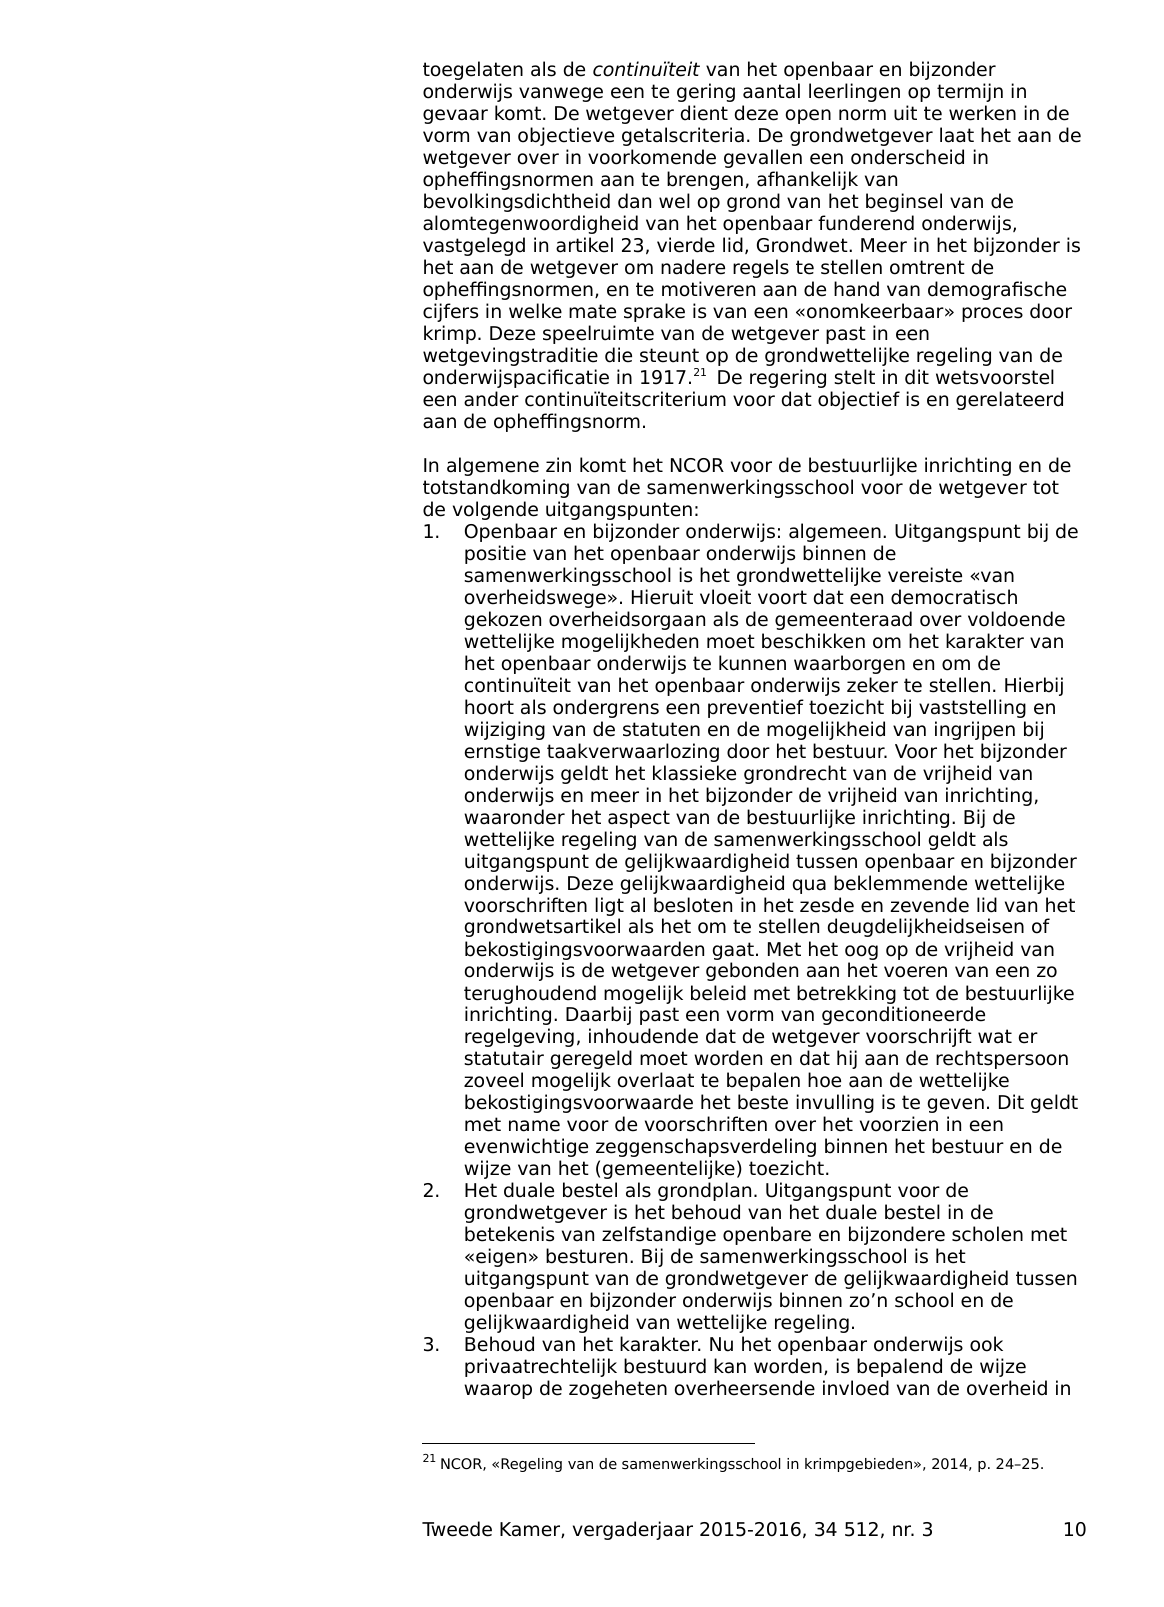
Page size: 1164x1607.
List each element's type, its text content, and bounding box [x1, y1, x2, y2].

text 3. Behoud van het karakter. Nu het openbaar onderwijs ook privaatrechtelijk bestuurd kan worden, is bepalend de wijze waarop de zogeheten overheersende invloed van de overheid in [422, 1334, 1087, 1400]
text In algemene zin komt het NCOR voor de bestuurlijke inrichting en de totstandkoming van de samenwerkingsschool voor de wetgever tot de volgende uitgangspunten: [422, 455, 1087, 521]
text toegelaten als de continuïteit van het openbaar en bijzonder onderwijs vanwege een te gering aantal leerlingen op termijn in gevaar komt. De wetgever dient deze open norm uit te werken in de vorm van objectieve getalscriteria. De grondwetgever laat het aan de wetgever over in voorkomende gevallen een onderscheid in opheffingsnormen aan te brengen, afhankelijk van bevolkingsdichtheid dan wel op grond van het beginsel van de alomtegenwoordigheid van het openbaar funderend onderwijs, vastgelegd in artikel 23, vierde lid, Grondwet. Meer in het bijzonder is het aan de wetgever om nadere regels te stellen omtrent de opheffingsnormen, en te motiveren aan de hand van demografische cijfers in welke mate sprake is van een «onomkeerbaar» proces door krimp. Deze speelruimte van de wetgever past in een wetgevingstraditie die steunt op de grondwettelijke regeling van de onderwijspacificatie in 1917. De regering stelt in dit wetsvoorstel een ander continuïteitscriterium voor dat objectief is en gerelateerd aan de opheffingsnorm. [422, 59, 1087, 433]
text 2. Het duale bestel als grondplan. Uitgangspunt voor de grondwetgever is het behoud van het duale bestel in de betekenis van zelfstandige openbare en bijzondere scholen met «eigen» besturen. Bij de samenwerkingsschool is het uitgangspunt van de grondwetgever de gelijkwaardigheid tussen openbaar en bijzonder onderwijs binnen zo’n school en de gelijkwaardigheid van wettelijke regeling. [422, 1180, 1087, 1334]
text NCOR, «Regeling van de samenwerkingsschool in krimpgebieden», 2014, p. 24–25. [422, 1452, 1087, 1474]
text 1. Openbaar en bijzonder onderwijs: algemeen. Uitgangspunt bij de positie van het openbaar onderwijs binnen de samenwerkingsschool is het grondwettelijke vereiste «van overheidswege». Hieruit vloeit voort dat een democratisch gekozen overheidsorgaan als de gemeenteraad over voldoende wettelijke mogelijkheden moet beschikken om het karakter van het openbaar onderwijs te kunnen waarborgen en om de continuïteit van het openbaar onderwijs zeker te stellen. Hierbij hoort als ondergrens een preventief toezicht bij vaststelling en wijziging van de statuten en de mogelijkheid van ingrijpen bij ernstige taakverwaarlozing door het bestuur. Voor het bijzonder onderwijs geldt het klassieke grondrecht van de vrijheid van onderwijs en meer in het bijzonder de vrijheid van inrichting, waaronder het aspect van de bestuurlijke inrichting. Bij de wettelijke regeling van de samenwerkingsschool geldt als uitgangspunt de gelijkwaardigheid tussen openbaar en bijzonder onderwijs. Deze gelijkwaardigheid qua beklemmende wettelijke voorschriften ligt al besloten in het zesde en zevende lid van het grondwetsartikel als het om te stellen deugdelijkheidseisen of bekostigingsvoorwaarden gaat. Met het oog op de vrijheid van onderwijs is de wetgever gebonden aan het voeren van een zo terughoudend mogelijk beleid met betrekking tot de bestuurlijke inrichting. Daarbij past een vorm van geconditioneerde regelgeving, inhoudende dat de wetgever voorschrijft wat er statutair geregeld moet worden en dat hij aan de rechtspersoon zoveel mogelijk overlaat te bepalen hoe aan de wettelijke bekostigingsvoorwaarde het beste invulling is te geven. Dit geldt met name voor de voorschriften over het voorzien in een evenwichtige zeggenschapsverdeling binnen het bestuur en de wijze van het (gemeentelijke) toezicht. [422, 521, 1087, 1180]
